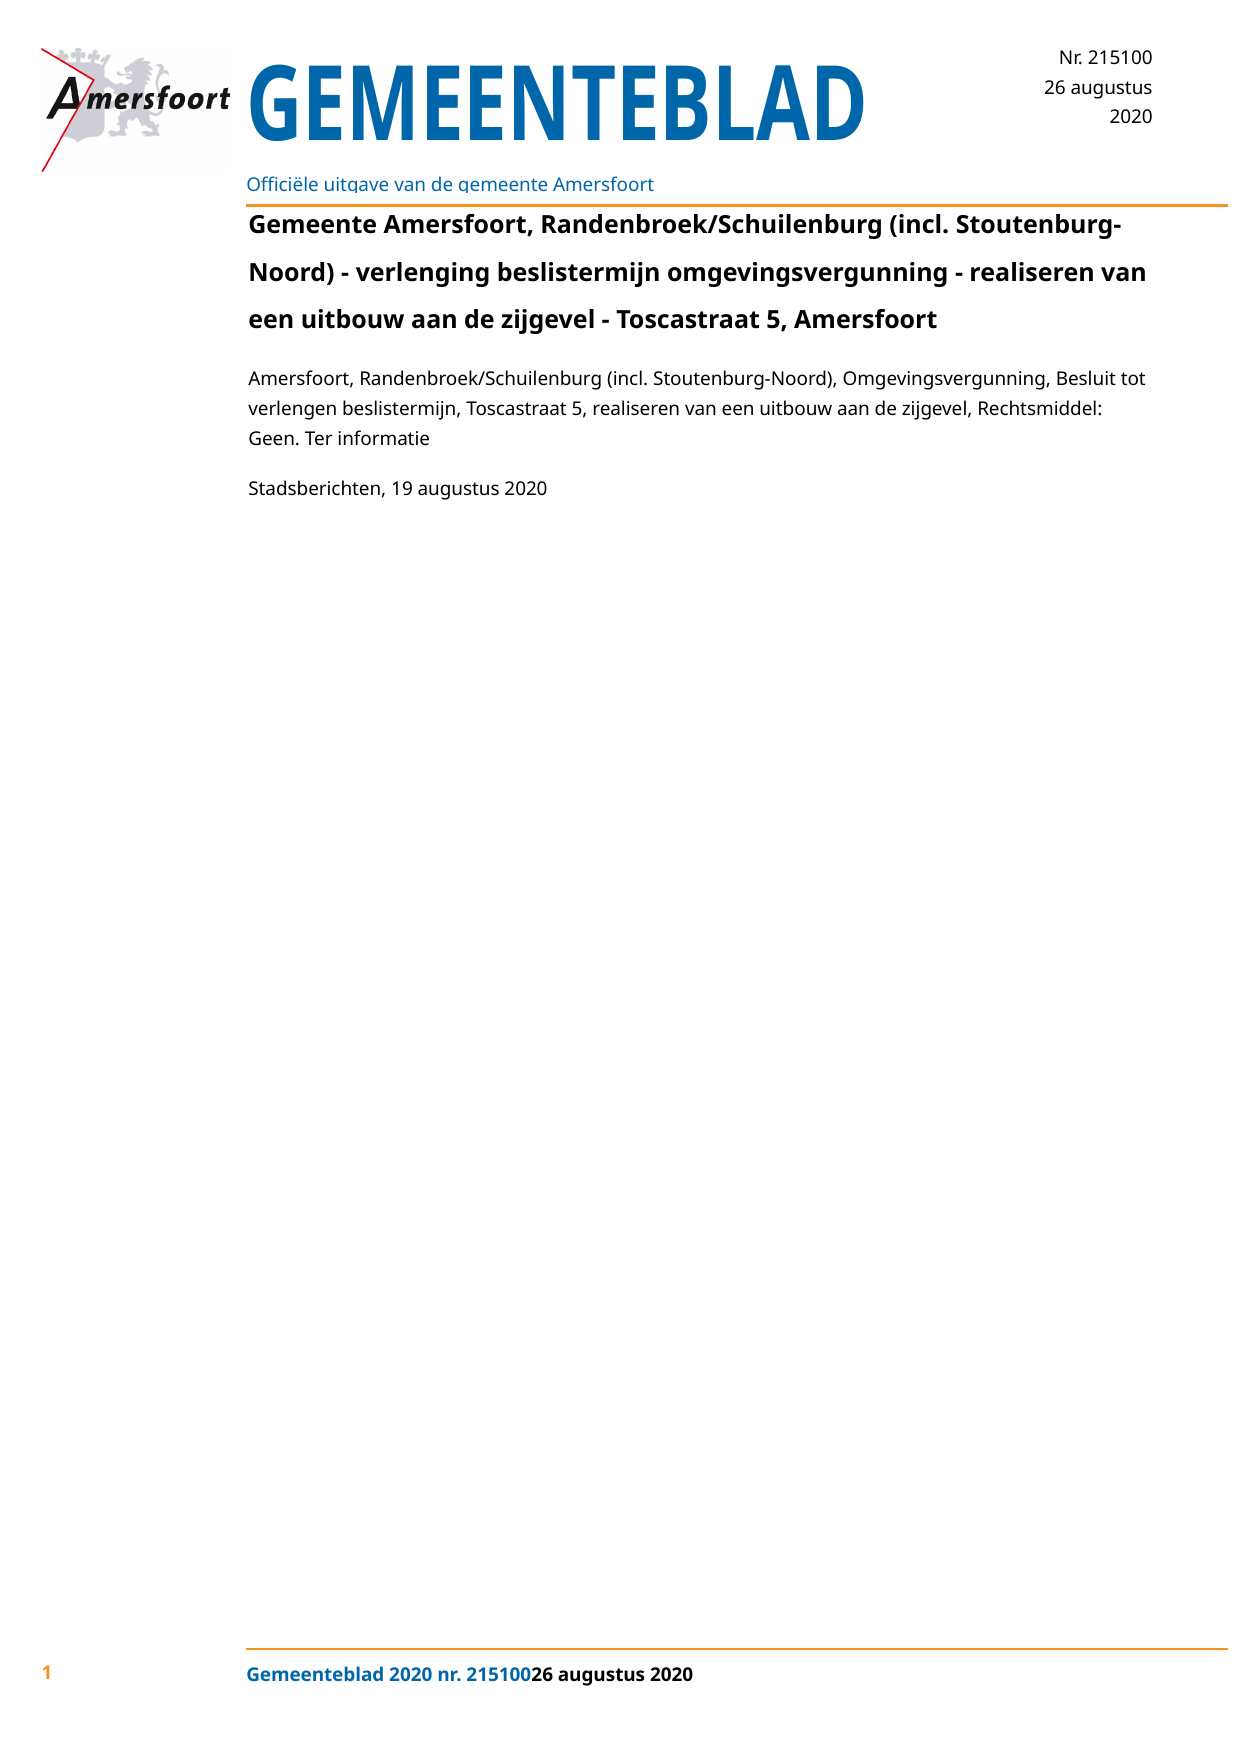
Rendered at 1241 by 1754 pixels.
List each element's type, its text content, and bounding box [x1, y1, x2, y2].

picture [41, 47, 231, 172]
text Gemeente Amersfoort, Randenbroek/Schuilenburg (incl. Stoutenburg-Noord) - verlenging beslistermijn omgevingsvergunning - realiseren van een uitbouw aan de zijgevel - Toscastraat 5, Amersfoort [248, 207, 1152, 336]
text Amersfoort, Randenbroek/Schuilenburg (incl. Stoutenburg-Noord), Omgevingsvergunning, Besluit tot verlengen beslistermijn, Toscastraat 5, realiseren van een uitbouw aan de zijgevel, Rechtsmiddel: Geen. Ter informatie [248, 366, 1152, 450]
text Stadsberichten, 19 augustus 2020 [248, 475, 1152, 501]
